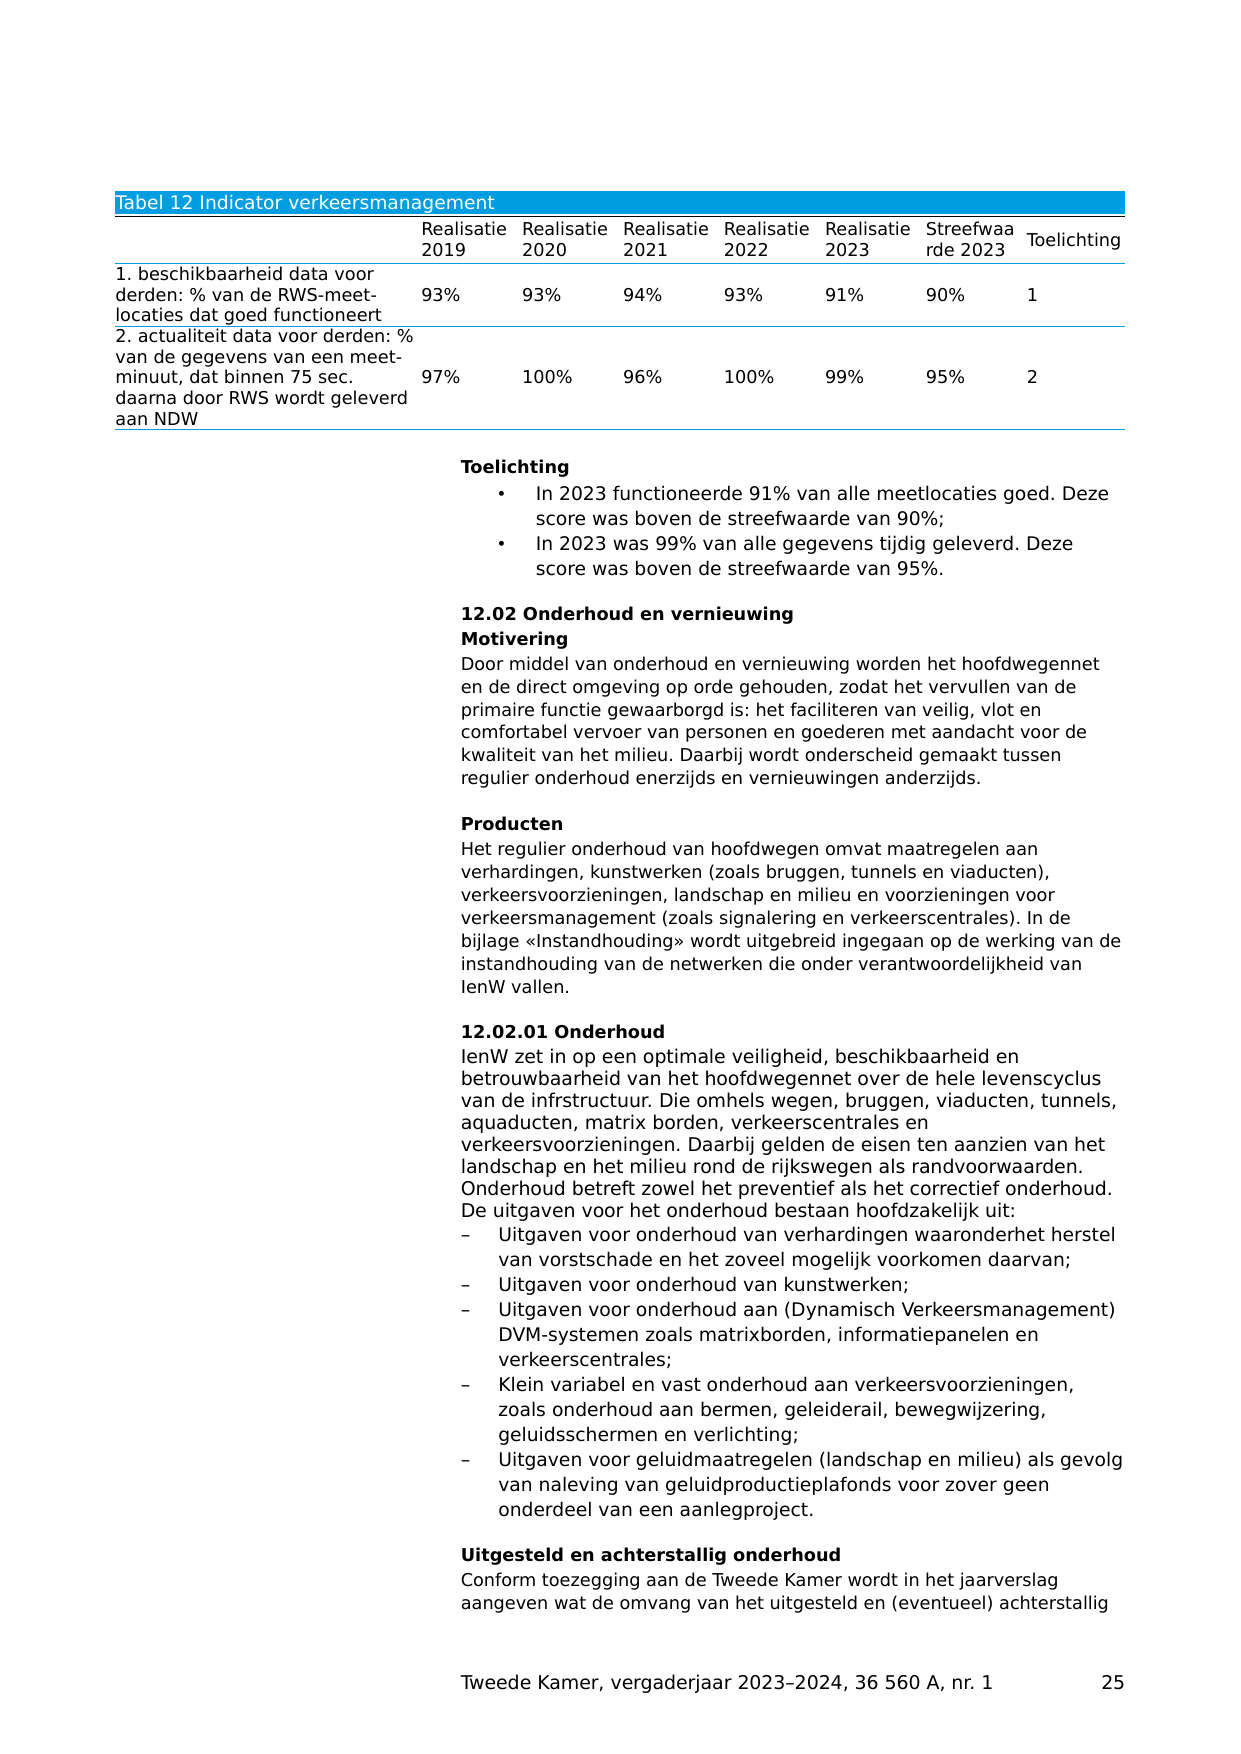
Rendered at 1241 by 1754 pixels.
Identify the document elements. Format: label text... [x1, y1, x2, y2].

table_cell 93% [721, 264, 822, 326]
list In 2023 was 99% van alle gegevens tijdig geleverd. Deze score was boven de streefwaarde van 95%. [498, 530, 1125, 580]
text Motivering [461, 627, 1125, 650]
table_cell 93% [418, 264, 519, 326]
table_cell Realisatie 2023 [822, 217, 923, 263]
table_cell 100% [519, 327, 620, 429]
text Toelichting [461, 455, 1125, 478]
table_cell 2. actualiteit data voor derden: % van de gege­vens van een meet­­minuut, dat binnen 75 sec. daarna door RWS wordt geleverd aan NDW [115, 327, 418, 429]
table_cell 97% [418, 327, 519, 429]
list Uitgaven voor onderhoud aan (Dynamisch Verkeersmanagement) DVM-systemen zoals matrixborden, informatiepanelen en verkeerscentrales; [461, 1296, 1125, 1371]
text 12.02 Onderhoud en vernieuwing [461, 602, 1125, 625]
table_cell [115, 217, 418, 263]
table_cell 96% [620, 327, 721, 429]
table_cell Realisatie 2021 [620, 217, 721, 263]
list In 2023 functioneerde 91% van alle meetlocaties goed. Deze score was boven de streefwaarde van 90%; [498, 480, 1125, 530]
table_cell 1. beschikbaarheid data voor derden: % van de RWS-meet­locaties dat goed functioneert [115, 264, 418, 326]
table_cell 1 [1024, 264, 1125, 326]
table_cell Realisatie 2022 [721, 217, 822, 263]
table_cell 99% [822, 327, 923, 429]
table_cell Streefwaarde 2023 [923, 217, 1024, 263]
table_cell 2 [1024, 327, 1125, 429]
table_cell Toelichting [1024, 217, 1125, 263]
table_cell 91% [822, 264, 923, 326]
table_cell 100% [721, 327, 822, 429]
table_cell 90% [923, 264, 1024, 326]
text IenW zet in op een optimale veiligheid, beschikbaarheid en betrouwbaarheid van het hoofdwegennet over de hele levenscyclus van de infrstructuur. Die omhels wegen, bruggen, viaducten, tunnels, aquaducten, matrix­ borden, verkeerscentrales en verkeersvoorzieningen. Daarbij gelden de eisen ten aanzien van het landschap en het milieu rond de rijkswegen als randvoorwaarden. Onderhoud betreft zowel het preventief als het correctief onderhoud. De uitgaven voor het onderhoud bestaan hoofdzakelijk uit: [461, 1046, 1125, 1221]
list Uitgaven voor geluidmaatregelen (landschap en milieu) als gevolg van naleving van geluidproductieplafonds voor zover geen onderdeel van een aanlegproject. [461, 1446, 1125, 1521]
list Uitgaven voor onderhoud van kunstwerken; [461, 1271, 1125, 1296]
list Klein variabel en vast onderhoud aan verkeersvoorzieningen, zoals onderhoud aan bermen, geleiderail, bewegwijzering, geluidsschermen en verlichting; [461, 1371, 1125, 1446]
text 12.02.01 Onderhoud [461, 1021, 1125, 1043]
text Conform toezegging aan de Tweede Kamer wordt in het jaarverslag aangeven wat de omvang van het uitgesteld en (eventueel) achterstallig [461, 1568, 1125, 1614]
table_cell 95% [923, 327, 1024, 429]
text Producten [461, 812, 1125, 835]
list Uitgaven voor onderhoud van verhardingen waaronderhet herstel van vorstschade en het zoveel mogelijk voorkomen daarvan; [461, 1221, 1125, 1271]
text Het regulier onderhoud van hoofdwegen omvat maatregelen aan verhardingen, kunstwerken (zoals bruggen, tunnels en viaducten), verkeersvoor­zieningen, landschap en milieu en voorzieningen voor verkeersmanagement (zoals signalering en verkeerscentrales). In de bijlage «Instandhouding» wordt uitgebreid ingegaan op de werking van de instandhouding van de netwerken die onder verantwoordelijkheid van IenW vallen. [461, 837, 1125, 998]
table_cell Realisatie 2019 [418, 217, 519, 263]
text Door middel van onderhoud en vernieuwing worden het hoofdwegennet en de direct omgeving op orde gehouden, zodat het vervullen van de primaire functie gewaarborgd is: het faciliteren van veilig, vlot en comfortabel vervoer van personen en goederen met aandacht voor de kwaliteit van het milieu. Daarbij wordt onderscheid gemaakt tussen regulier onderhoud enerzijds en vernieuwingen anderzijds. [461, 652, 1125, 789]
table_cell Realisatie 2020 [519, 217, 620, 263]
table_cell 94% [620, 264, 721, 326]
table_cell 93% [519, 264, 620, 326]
text Uitgesteld en achterstallig onderhoud [461, 1543, 1125, 1566]
